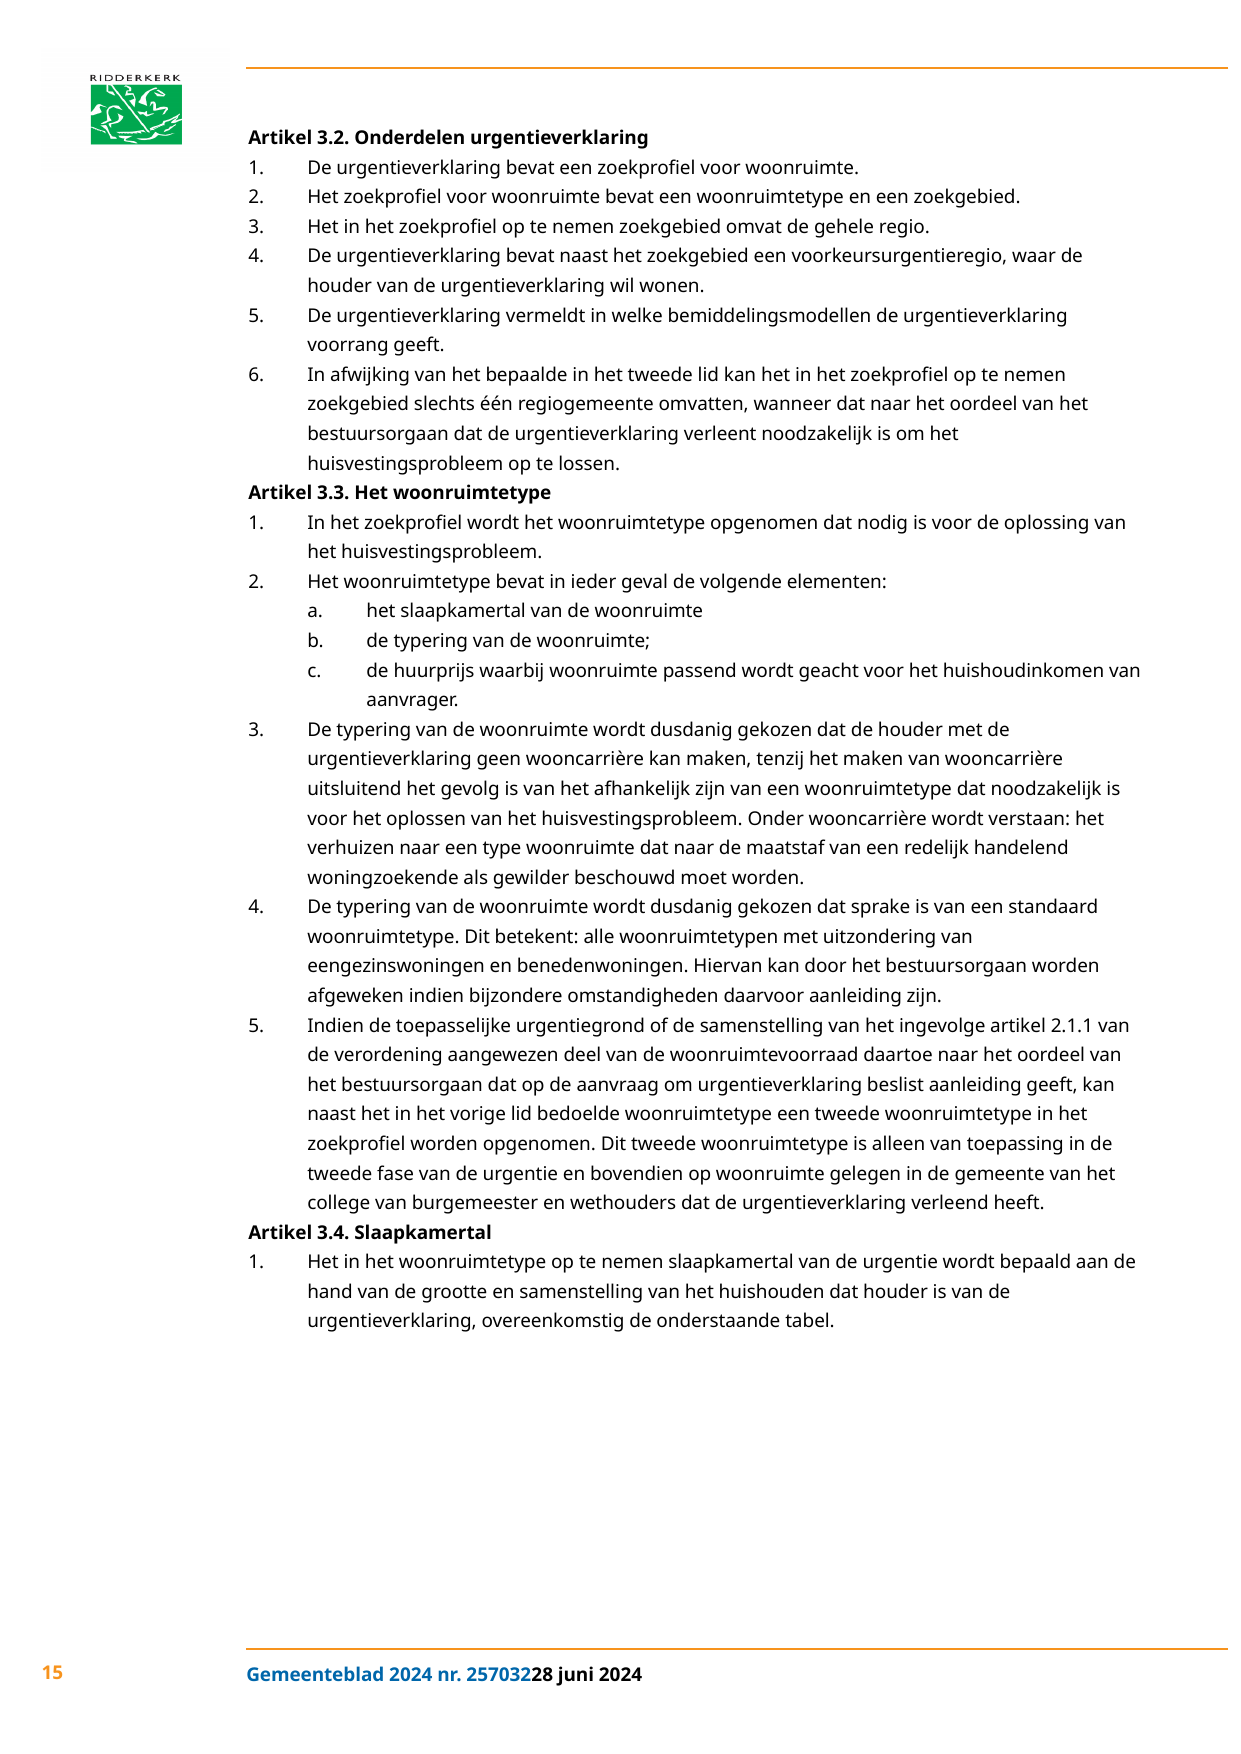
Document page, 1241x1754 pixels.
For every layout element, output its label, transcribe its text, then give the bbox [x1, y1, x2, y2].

list In het zoekprofiel wordt het woonruimtetype opgenomen dat nodig is voor de oplossing van het huisvestingsprobleem. [248, 509, 1152, 564]
list De typering van de woonruimte wordt dusdanig gekozen dat de houder met de urgentieverklaring geen wooncarrière kan maken, tenzij het maken van wooncarrière uitsluitend het gevolg is van het afhankelijk zijn van een woonruimtetype dat noodzakelijk is voor het oplossen van het huisvestingsprobleem. Onder wooncarrière wordt verstaan: het verhuizen naar een type woonruimte dat naar de maatstaf van een redelijk handelend woningzoekende als gewilder beschouwd moet worden. [248, 716, 1152, 890]
list De urgentieverklaring vermeldt in welke bemiddelingsmodellen de urgentieverklaring voorrang geeft. [248, 302, 1152, 357]
list het slaapkamertal van de woonruimte [307, 598, 1152, 623]
text Artikel 3.2. Onderdelen urgentieverklaring [248, 124, 1152, 150]
text Artikel 3.4. Slaapkamertal [248, 1219, 1152, 1245]
list In afwijking van het bepaalde in het tweede lid kan het in het zoekprofiel op te nemen zoekgebied slechts één regiogemeente omvatten, wanneer dat naar het oordeel van het bestuursorgaan dat de urgentieverklaring verleent noodzakelijk is om het huisvestingsprobleem op te lossen. [248, 361, 1152, 476]
list De typering van de woonruimte wordt dusdanig gekozen dat sprake is van een standaard woonruimtetype. Dit betekent: alle woonruimtetypen met uitzondering van eengezinswoningen en benedenwoningen. Hiervan kan door het bestuursorgaan worden afgeweken indien bijzondere omstandigheden daarvoor aanleiding zijn. [248, 893, 1152, 1008]
list de typering van de woonruimte; [307, 627, 1152, 653]
list De urgentieverklaring bevat naast het zoekgebied een voorkeursurgentieregio, waar de houder van de urgentieverklaring wil wonen. [248, 243, 1152, 298]
picture [41, 47, 231, 172]
list De urgentieverklaring bevat een zoekprofiel voor woonruimte. [248, 154, 1152, 180]
text Artikel 3.3. Het woonruimtetype [248, 479, 1152, 505]
list Het in het zoekprofiel op te nemen zoekgebied omvat de gehele regio. [248, 213, 1152, 239]
list Indien de toepasselijke urgentiegrond of de samenstelling van het ingevolge artikel 2.1.1 van de verordening aangewezen deel van de woonruimtevoorraad daartoe naar het oordeel van het bestuursorgaan dat op de aanvraag om urgentieverklaring beslist aanleiding geeft, kan naast het in het vorige lid bedoelde woonruimtetype een tweede woonruimtetype in het zoekprofiel worden opgenomen. Dit tweede woonruimtetype is alleen van toepassing in de tweede fase van de urgentie en bovendien op woonruimte gelegen in de gemeente van het college van burgemeester en wethouders dat de urgentieverklaring verleend heeft. [248, 1012, 1152, 1215]
list Het in het woonruimtetype op te nemen slaapkamertal van de urgentie wordt bepaald aan de hand van de grootte en samenstelling van het huishouden dat houder is van de urgentieverklaring, overeenkomstig de onderstaande tabel. [248, 1248, 1152, 1333]
list Het zoekprofiel voor woonruimte bevat een woonruimtetype en een zoekgebied. [248, 183, 1152, 209]
list de huurprijs waarbij woonruimte passend wordt geacht voor het huishoudinkomen van aanvrager. [307, 657, 1152, 712]
list Het woonruimtetype bevat in ieder geval de volgende elementen: [248, 568, 1152, 594]
